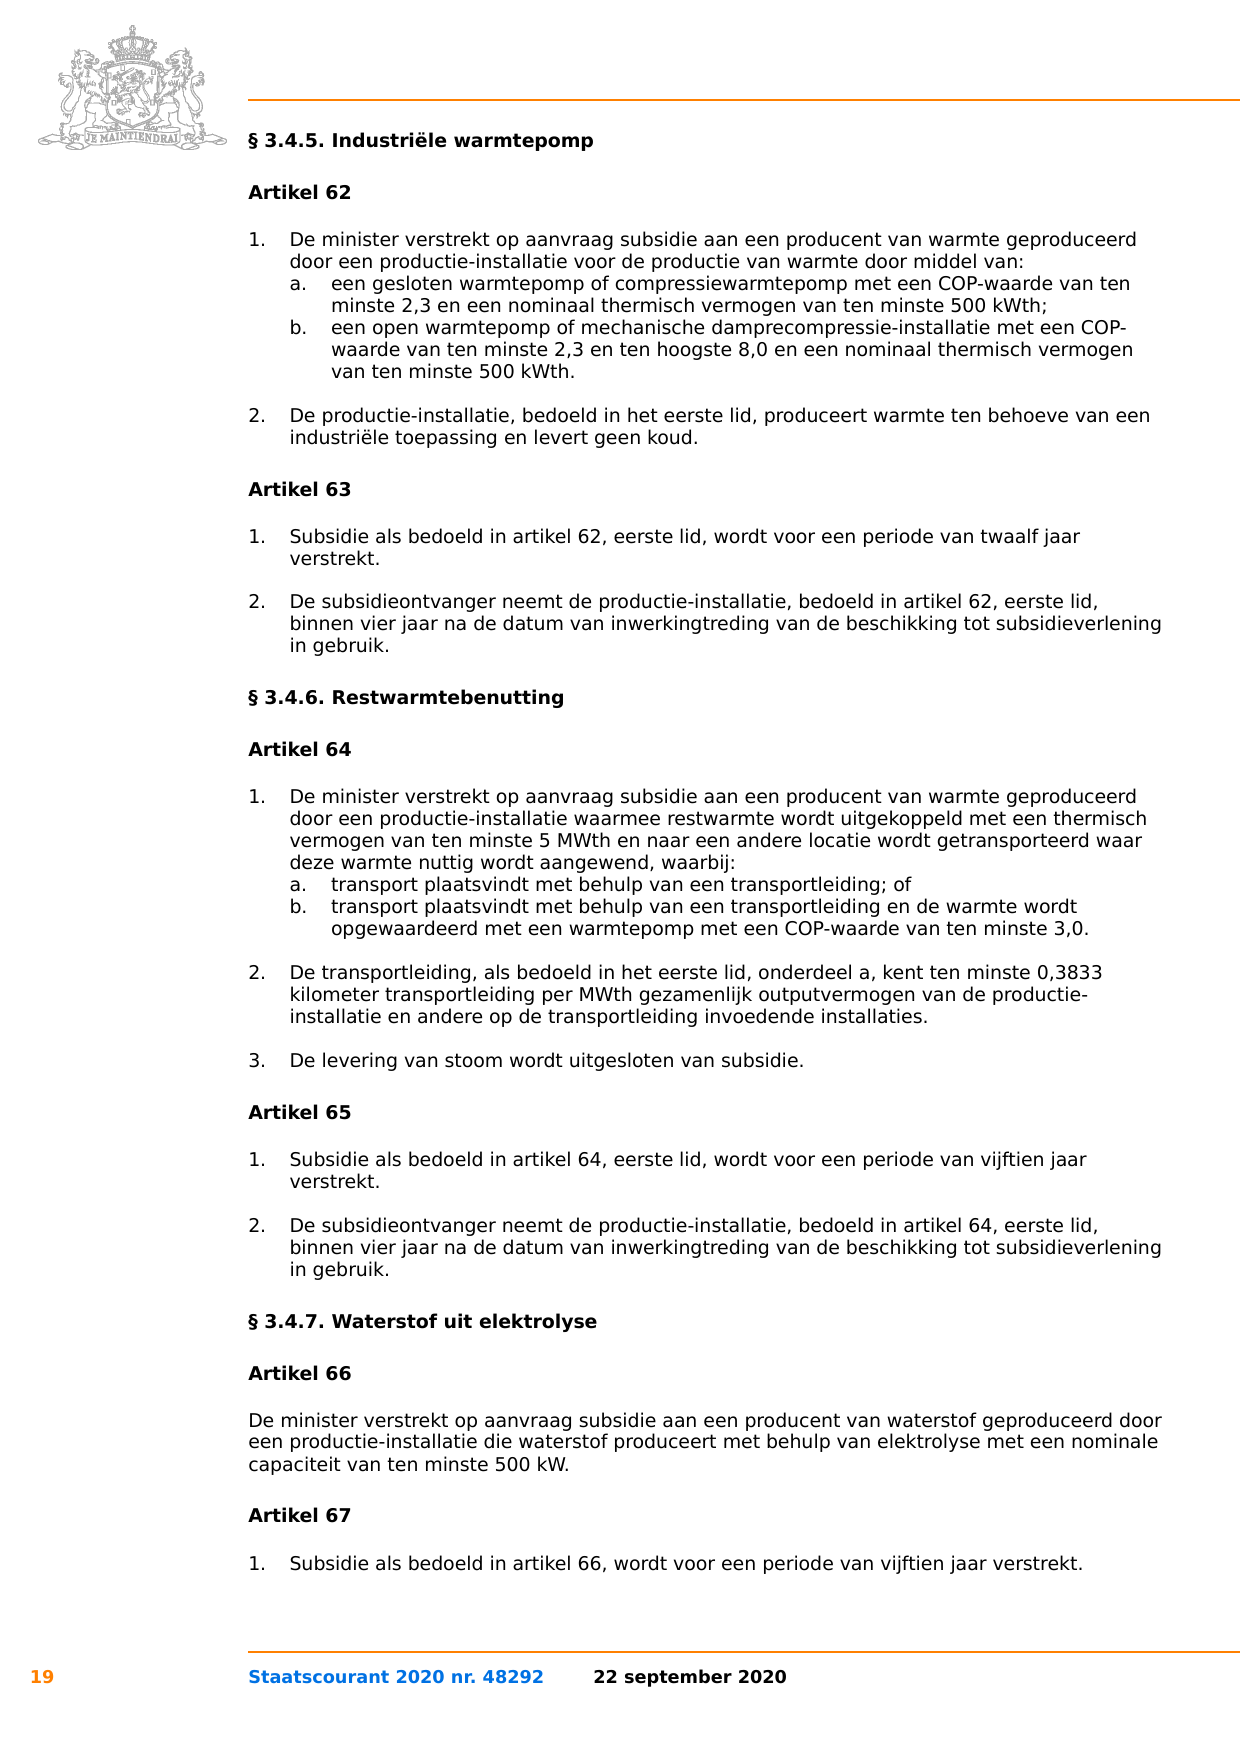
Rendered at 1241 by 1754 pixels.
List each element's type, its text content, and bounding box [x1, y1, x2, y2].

text a. een gesloten warmtepomp of compressiewarmtepomp met een COP-waarde van ten minste 2,3 en een nominaal thermisch vermogen van ten minste 500 kWth; [289, 273, 1163, 317]
subtitle Artikel 62 [248, 182, 1163, 204]
text b. een open warmtepomp of mechanische damprecompressie-installatie met een COP-waarde van ten minste 2,3 en ten hoogste 8,0 en een nominaal thermisch vermogen van ten minste 500 kWth. [289, 317, 1163, 383]
text 3. De levering van stoom wordt uitgesloten van subsidie. [248, 1050, 1163, 1072]
text 1. Subsidie als bedoeld in artikel 62, eerste lid, wordt voor een periode van twaalf jaar verstrekt. [248, 526, 1163, 569]
text De minister verstrekt op aanvraag subsidie aan een producent van waterstof geproduceerd door een productie-installatie die waterstof produceert met behulp van elektrolyse met een nominale capaciteit van ten minste 500 kW. [248, 1409, 1163, 1475]
subtitle Artikel 64 [248, 739, 1163, 761]
picture [38, 25, 227, 150]
text 1. Subsidie als bedoeld in artikel 64, eerste lid, wordt voor een periode van vijftien jaar verstrekt. [248, 1149, 1163, 1193]
subtitle Artikel 63 [248, 478, 1163, 501]
text 1. De minister verstrekt op aanvraag subsidie aan een producent van warmte geproduceerd door een productie-installatie voor de productie van warmte door middel van: [248, 229, 1163, 273]
text 2. De subsidieontvanger neemt de productie-installatie, bedoeld in artikel 62, eerste lid, binnen vier jaar na de datum van inwerkingtreding van de beschikking tot subsidieverlening in gebruik. [248, 591, 1163, 657]
text 2. De transportleiding, als bedoeld in het eerste lid, onderdeel a, kent ten minste 0,3833 kilometer transportleiding per MWth gezamenlijk outputvermogen van de productie-installatie en andere op de transportleiding invoedende installaties. [248, 962, 1163, 1028]
text 1. De minister verstrekt op aanvraag subsidie aan een producent van warmte geproduceerd door een productie-installatie waarmee restwarmte wordt uitgekoppeld met een thermisch vermogen van ten minste 5 MWth en naar een andere locatie wordt getransporteerd waar deze warmte nuttig wordt aangewend, waarbij: [248, 786, 1163, 874]
text 2. De subsidieontvanger neemt de productie-installatie, bedoeld in artikel 64, eerste lid, binnen vier jaar na de datum van inwerkingtreding van de beschikking tot subsidieverlening in gebruik. [248, 1214, 1163, 1281]
subtitle Artikel 66 [248, 1362, 1163, 1384]
text 2. De productie-installatie, bedoeld in het eerste lid, produceert warmte ten behoeve van een industriële toepassing en levert geen koud. [248, 404, 1163, 448]
subtitle § 3.4.5. Industriële warmtepomp [248, 130, 1163, 152]
subtitle § 3.4.6. Restwarmtebenutting [248, 687, 1163, 709]
text 1. Subsidie als bedoeld in artikel 66, wordt voor een periode van vijftien jaar verstrekt. [248, 1552, 1163, 1574]
subtitle § 3.4.7. Waterstof uit elektrolyse [248, 1311, 1163, 1332]
subtitle Artikel 67 [248, 1505, 1163, 1527]
text a. transport plaatsvindt met behulp van een transportleiding; of [289, 874, 1163, 896]
subtitle Artikel 65 [248, 1102, 1163, 1124]
text b. transport plaatsvindt met behulp van een transportleiding en de warmte wordt opgewaardeerd met een warmtepomp met een COP-waarde van ten minste 3,0. [289, 896, 1163, 940]
